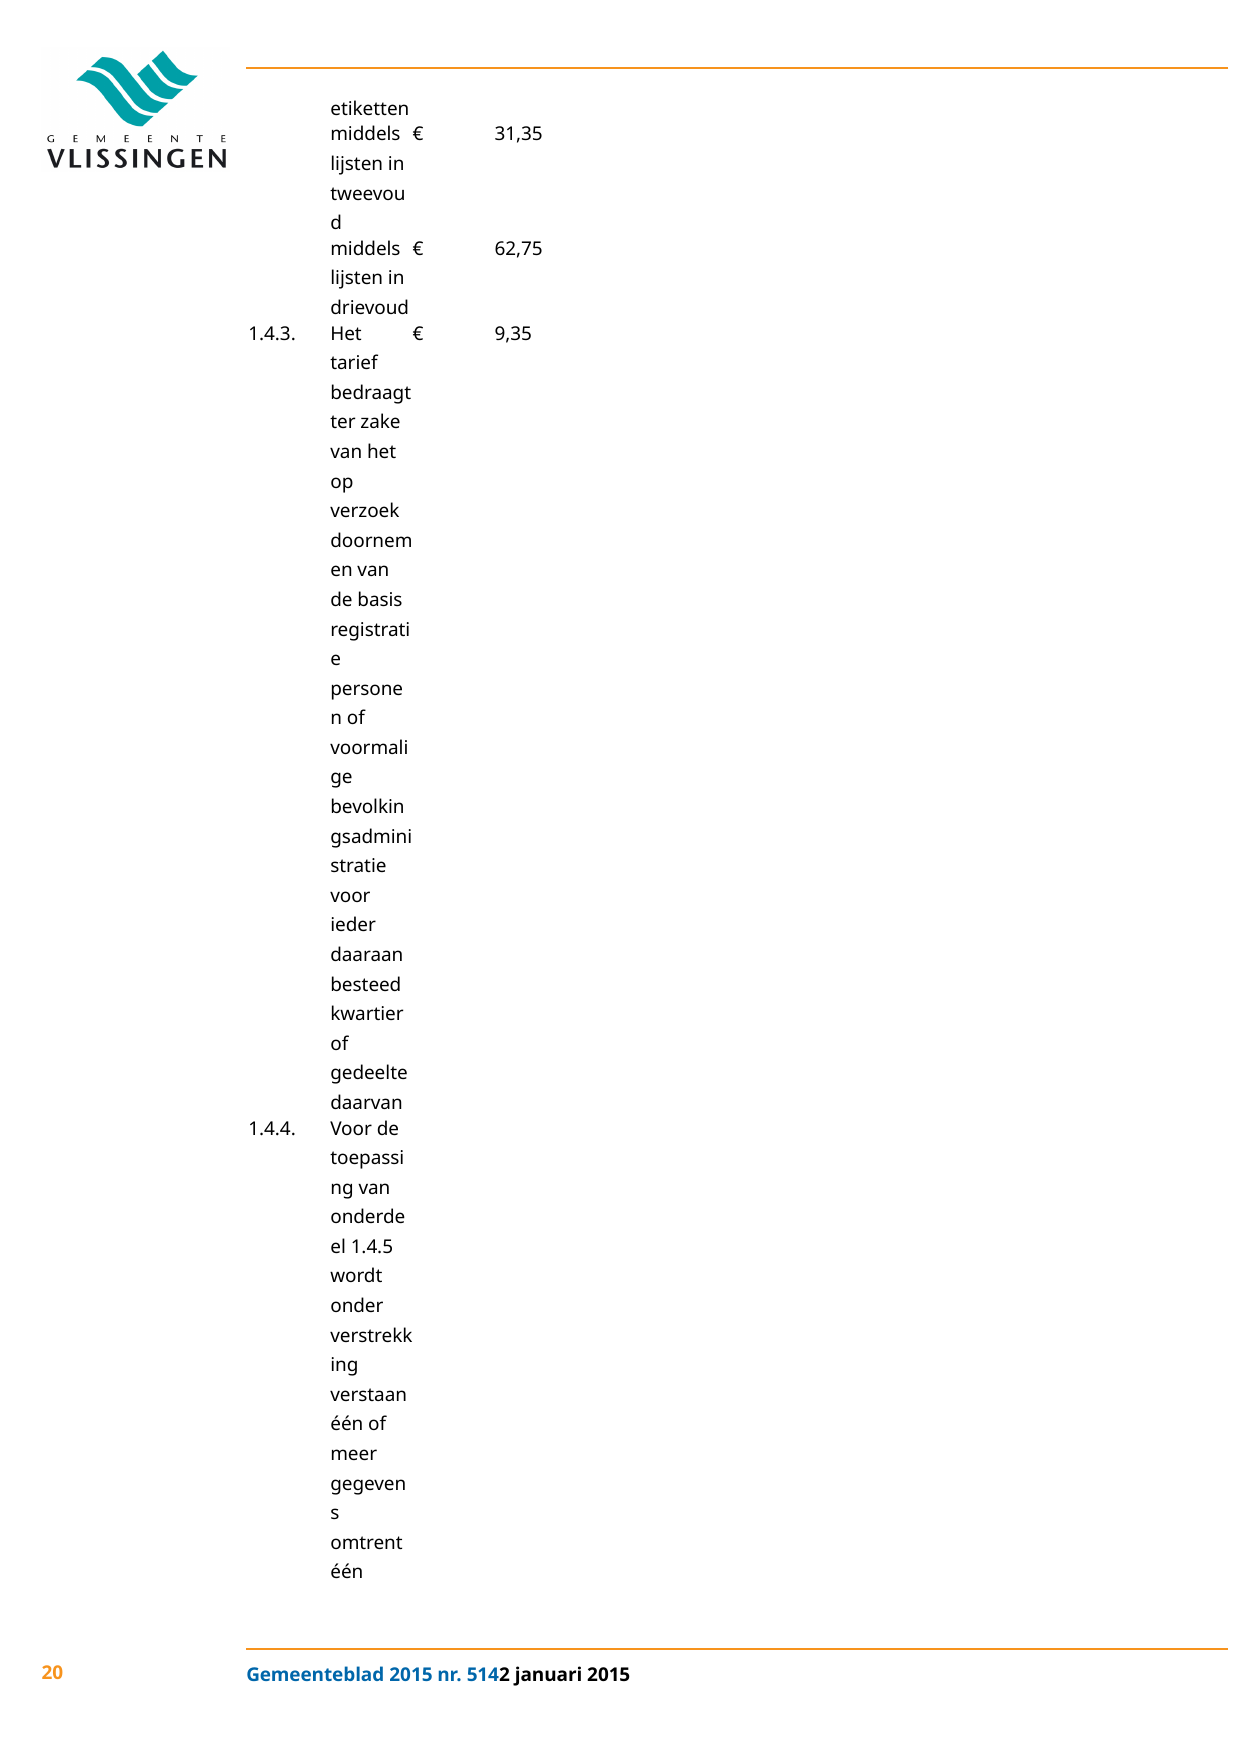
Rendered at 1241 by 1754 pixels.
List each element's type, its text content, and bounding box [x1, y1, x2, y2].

table_cell [823, 320, 905, 1115]
table_cell [823, 95, 905, 121]
table_cell 62,75 [494, 235, 577, 320]
table_cell [1069, 95, 1152, 121]
table_cell [905, 235, 987, 320]
table_cell middels lijsten in drievoud [330, 235, 412, 320]
table_cell [412, 95, 494, 121]
table_cell [577, 1115, 659, 1584]
table_cell € [412, 235, 494, 320]
table_cell [659, 1115, 741, 1584]
table_cell [577, 235, 659, 320]
table_cell [1069, 1115, 1152, 1584]
picture [41, 47, 231, 172]
table_cell [248, 95, 330, 121]
table_cell [741, 121, 823, 235]
table_cell [905, 121, 987, 235]
table_cell [659, 121, 741, 235]
table_cell [659, 95, 741, 121]
table_cell [987, 235, 1069, 320]
table_cell [248, 121, 330, 235]
table_cell 1.4.3. [248, 320, 330, 1115]
table_cell [1069, 121, 1152, 235]
table_cell middels lijsten in tweevoud [330, 121, 412, 235]
table_cell [659, 320, 741, 1115]
table_cell [659, 235, 741, 320]
table_cell [577, 121, 659, 235]
table_cell [905, 320, 987, 1115]
table_cell [741, 95, 823, 121]
table_cell 9,35 [494, 320, 577, 1115]
table_cell [248, 235, 330, 320]
table_cell [1069, 320, 1152, 1115]
table_cell [494, 1115, 577, 1584]
table_cell [823, 235, 905, 320]
table_cell Het tarief bedraagt ter zake van het op verzoek doornemen van de basis registratie personen of voormalige bevolkingsadministratie voor ieder daaraan besteed kwartier of gedeelte daarvan [330, 320, 412, 1115]
table_cell [494, 95, 577, 121]
table_cell 31,35 [494, 121, 577, 235]
table_cell [412, 1115, 494, 1584]
table_cell 1.4.4. [248, 1115, 330, 1584]
table_cell [741, 320, 823, 1115]
table_cell Voor de toepassing van onderdeel 1.4.5 wordt onder verstrekking verstaan één of meer gegevens omtrent één [330, 1115, 412, 1584]
table_cell € [412, 121, 494, 235]
table_cell [823, 121, 905, 235]
table_cell [987, 1115, 1069, 1584]
table_cell [577, 95, 659, 121]
table_cell [987, 320, 1069, 1115]
table_cell [741, 235, 823, 320]
table_cell [577, 320, 659, 1115]
table_cell [987, 121, 1069, 235]
table_cell etiketten [330, 95, 412, 121]
table_cell [905, 95, 987, 121]
table_cell [823, 1115, 905, 1584]
table_cell [987, 95, 1069, 121]
table_cell [1069, 235, 1152, 320]
table_cell [741, 1115, 823, 1584]
table_cell € [412, 320, 494, 1115]
table_cell [905, 1115, 987, 1584]
